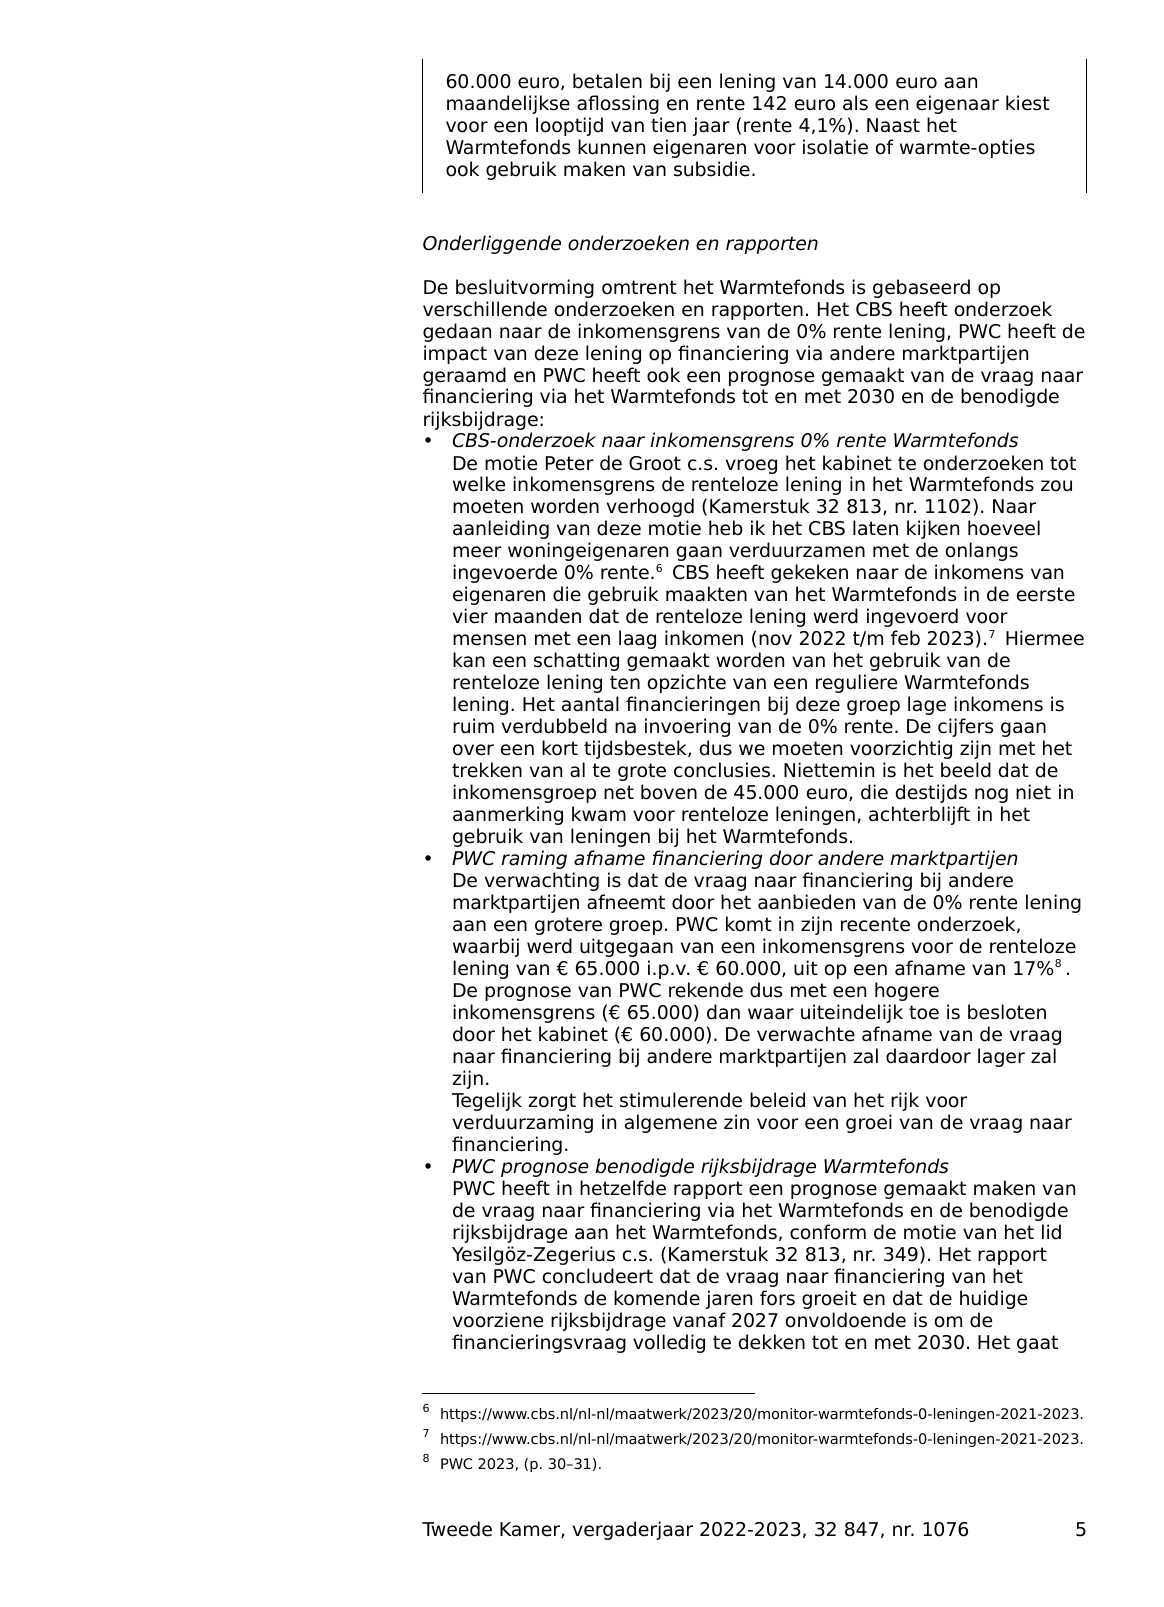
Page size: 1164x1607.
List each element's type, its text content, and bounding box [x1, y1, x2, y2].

subtitle Onderliggende onderzoeken en rapporten [422, 232, 1087, 254]
text https://www.cbs.nl/nl-nl/maatwerk/2023/20/monitor-warmtefonds-0-leningen-2021-2023. [422, 1427, 1087, 1449]
text PWC heeft in hetzelfde rapport een prognose gemaakt maken van de vraag naar financiering via het Warmtefonds en de benodigde rijksbijdrage aan het Warmtefonds, conform de motie van het lid Yesilgöz-Zegerius c.s. (Kamerstuk 32 813, nr. 349). Het rapport van PWC concludeert dat de vraag naar financiering van het Warmtefonds de komende jaren fors groeit en dat de huidige voorziene rijksbijdrage vanaf 2027 onvoldoende is om de financieringsvraag volledig te dekken tot en met 2030. Het gaat [452, 1178, 1087, 1353]
text • CBS-onderzoek naar inkomensgrens 0% rente Warmtefonds [422, 430, 1087, 452]
text PWC 2023, (p. 30–31). [422, 1452, 1087, 1474]
text • PWC prognose benodigde rijksbijdrage Warmtefonds [422, 1156, 1087, 1178]
table_header 60.000 euro, betalen bij een lening van 14.000 euro aan maandelijkse aflossing en rente 142 euro als een eigenaar kiest voor een looptijd van tien jaar (rente 4,1%). Naast het Warmtefonds kunnen eigenaren voor isolatie of warmte-opties ook gebruik maken van subsidie. [423, 59, 1086, 192]
text De motie Peter de Groot c.s. vroeg het kabinet te onderzoeken tot welke inkomensgrens de renteloze lening in het Warmtefonds zou moeten worden verhoogd (Kamerstuk 32 813, nr. 1102). Naar aanleiding van deze motie heb ik het CBS laten kijken hoeveel meer woningeigenaren gaan verduurzamen met de onlangs ingevoerde 0% rente. CBS heeft gekeken naar de inkomens van eigenaren die gebruik maakten van het Warmtefonds in de eerste vier maanden dat de renteloze lening werd ingevoerd voor mensen met een laag inkomen (nov 2022 t/m feb 2023). Hiermee kan een schatting gemaakt worden van het gebruik van de renteloze lening ten opzichte van een reguliere Warmtefonds lening. Het aantal financieringen bij deze groep lage inkomens is ruim verdubbeld na invoering van de 0% rente. De cijfers gaan over een kort tijdsbestek, dus we moeten voorzichtig zijn met het trekken van al te grote conclusies. Niettemin is het beeld dat de inkomensgroep net boven de 45.000 euro, die destijds nog niet in aanmerking kwam voor renteloze leningen, achterblijft in het gebruik van leningen bij het Warmtefonds. [452, 452, 1087, 848]
text https://www.cbs.nl/nl-nl/maatwerk/2023/20/monitor-warmtefonds-0-leningen-2021-2023. [422, 1402, 1087, 1424]
text De besluitvorming omtrent het Warmtefonds is gebaseerd op verschillende onderzoeken en rapporten. Het CBS heeft onderzoek gedaan naar de inkomensgrens van de 0% rente lening, PWC heeft de impact van deze lening op financiering via andere marktpartijen geraamd en PWC heeft ook een prognose gemaakt van de vraag naar financiering via het Warmtefonds tot en met 2030 en de benodigde rijksbijdrage: [422, 277, 1087, 430]
text De verwachting is dat de vraag naar financiering bij andere marktpartijen afneemt door het aanbieden van de 0% rente lening aan een grotere groep. PWC komt in zijn recente onderzoek, waarbij werd uitgegaan van een inkomensgrens voor de renteloze lening van € 65.000 i.p.v. € 60.000, uit op een afname van 17%. De prognose van PWC rekende dus met een hogere inkomensgrens (€ 65.000) dan waar uiteindelijk toe is besloten door het kabinet (€ 60.000). De verwachte afname van de vraag naar financiering bij andere marktpartijen zal daardoor lager zal zijn. [452, 870, 1087, 1090]
text Tegelijk zorgt het stimulerende beleid van het rijk voor verduurzaming in algemene zin voor een groei van de vraag naar financiering. [452, 1090, 1087, 1156]
text • PWC raming afname financiering door andere marktpartijen [422, 848, 1087, 870]
